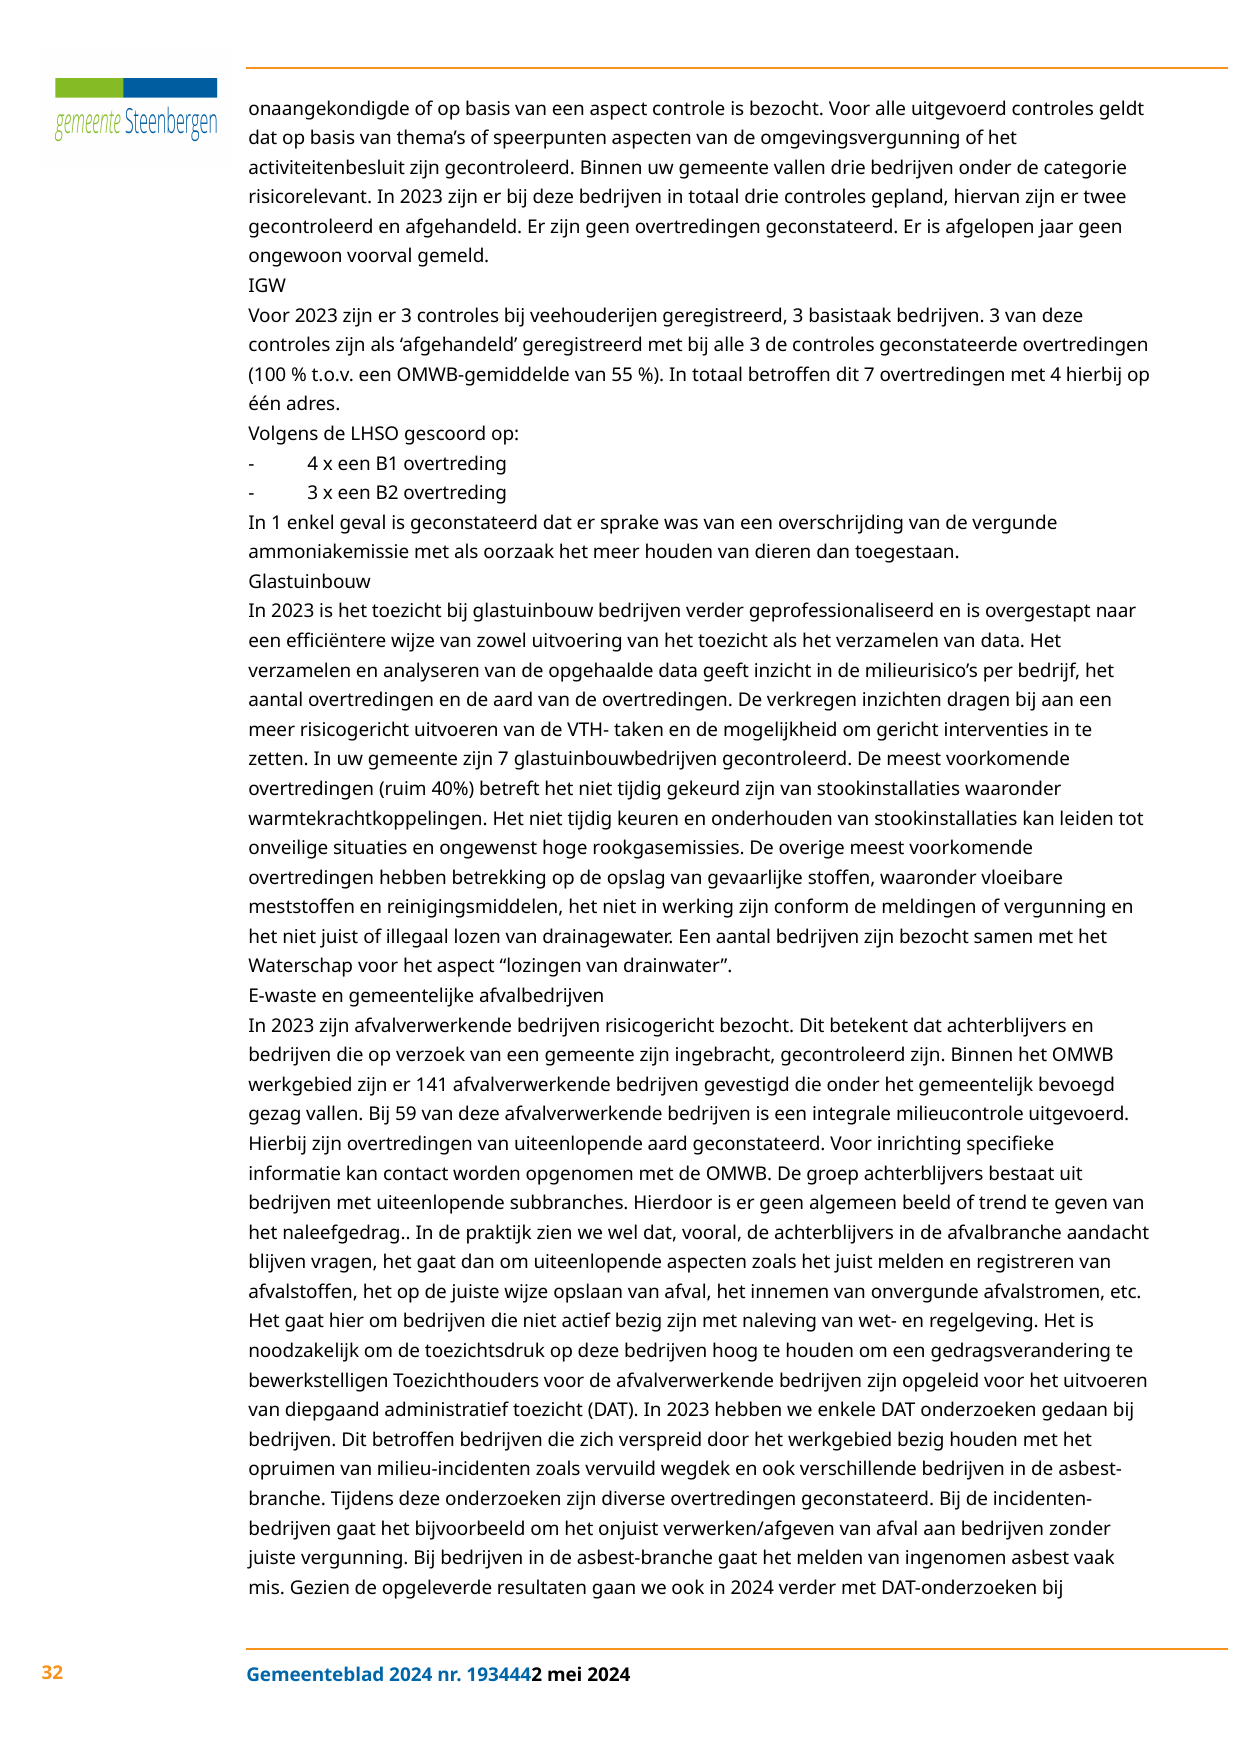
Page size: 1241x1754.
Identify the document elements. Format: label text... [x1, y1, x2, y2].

text Glastuinbouw [248, 568, 1152, 594]
text IGW [248, 272, 1152, 298]
text In 2023 is het toezicht bij glastuinbouw bedrijven verder geprofessionaliseerd en is overgestapt naar een efficiëntere wijze van zowel uitvoering van het toezicht als het verzamelen van data. Het verzamelen en analyseren van de opgehaalde data geeft inzicht in de milieurisico’s per bedrijf, het aantal overtredingen en de aard van de overtredingen. De verkregen inzichten dragen bij aan een meer risicogericht uitvoeren van de VTH- taken en de mogelijkheid om gericht interventies in te zetten. In uw gemeente zijn 7 glastuinbouwbedrijven gecontroleerd. De meest voorkomende overtredingen (ruim 40%) betreft het niet tijdig gekeurd zijn van stookinstallaties waaronder warmtekrachtkoppelingen. Het niet tijdig keuren en onderhouden van stookinstallaties kan leiden tot onveilige situaties en ongewenst hoge rookgasemissies. De overige meest voorkomende overtredingen hebben betrekking op de opslag van gevaarlijke stoffen, waaronder vloeibare meststoffen en reinigingsmiddelen, het niet in werking zijn conform de meldingen of vergunning en het niet juist of illegaal lozen van drainagewater. Een aantal bedrijven zijn bezocht samen met het Waterschap voor het aspect “lozingen van drainwater”. [248, 598, 1152, 978]
list 3 x een B2 overtreding [248, 479, 1152, 505]
text Voor 2023 zijn er 3 controles bij veehouderijen geregistreerd, 3 basistaak bedrijven. 3 van deze controles zijn als ‘afgehandeld’ geregistreerd met bij alle 3 de controles geconstateerde overtredingen (100 % t.o.v. een OMWB-gemiddelde van 55 %). In totaal betroffen dit 7 overtredingen met 4 hierbij op één adres. [248, 302, 1152, 416]
text E-waste en gemeentelijke afvalbedrijven [248, 982, 1152, 1008]
list 4 x een B1 overtreding [248, 450, 1152, 476]
text Volgens de LHSO gescoord op: [248, 420, 1152, 446]
text In 2023 zijn afvalverwerkende bedrijven risicogericht bezocht. Dit betekent dat achterblijvers en bedrijven die op verzoek van een gemeente zijn ingebracht, gecontroleerd zijn. Binnen het OMWB werkgebied zijn er 141 afvalverwerkende bedrijven gevestigd die onder het gemeentelijk bevoegd gezag vallen. Bij 59 van deze afvalverwerkende bedrijven is een integrale milieucontrole uitgevoerd. Hierbij zijn overtredingen van uiteenlopende aard geconstateerd. Voor inrichting specifieke informatie kan contact worden opgenomen met de OMWB. De groep achterblijvers bestaat uit bedrijven met uiteenlopende subbranches. Hierdoor is er geen algemeen beeld of trend te geven van het naleefgedrag.. In de praktijk zien we wel dat, vooral, de achterblijvers in de afvalbranche aandacht blijven vragen, het gaat dan om uiteenlopende aspecten zoals het juist melden en registreren van afvalstoffen, het op de juiste wijze opslaan van afval, het innemen van onvergunde afvalstromen, etc. Het gaat hier om bedrijven die niet actief bezig zijn met naleving van wet- en regelgeving. Het is noodzakelijk om de toezichtsdruk op deze bedrijven hoog te houden om een gedragsverandering te bewerkstelligen Toezichthouders voor de afvalverwerkende bedrijven zijn opgeleid voor het uitvoeren van diepgaand administratief toezicht (DAT). In 2023 hebben we enkele DAT onderzoeken gedaan bij bedrijven. Dit betroffen bedrijven die zich verspreid door het werkgebied bezig houden met het opruimen van milieu-incidenten zoals vervuild wegdek en ook verschillende bedrijven in de asbest-branche. Tijdens deze onderzoeken zijn diverse overtredingen geconstateerd. Bij de incidenten-bedrijven gaat het bijvoorbeeld om het onjuist verwerken/afgeven van afval aan bedrijven zonder juiste vergunning. Bij bedrijven in de asbest-branche gaat het melden van ingenomen asbest vaak mis. Gezien de opgeleverde resultaten gaan we ook in 2024 verder met DAT-onderzoeken bij [248, 1012, 1152, 1600]
text In 1 enkel geval is geconstateerd dat er sprake was van een overschrijding van de vergunde ammoniakemissie met als oorzaak het meer houden van dieren dan toegestaan. [248, 509, 1152, 564]
text onaangekondigde of op basis van een aspect controle is bezocht. Voor alle uitgevoerd controles geldt dat op basis van thema’s of speerpunten aspecten van de omgevingsvergunning of het activiteitenbesluit zijn gecontroleerd. Binnen uw gemeente vallen drie bedrijven onder de categorie risicorelevant. In 2023 zijn er bij deze bedrijven in totaal drie controles gepland, hiervan zijn er twee gecontroleerd en afgehandeld. Er zijn geen overtredingen geconstateerd. Er is afgelopen jaar geen ongewoon voorval gemeld. [248, 95, 1152, 268]
picture [41, 47, 231, 172]
